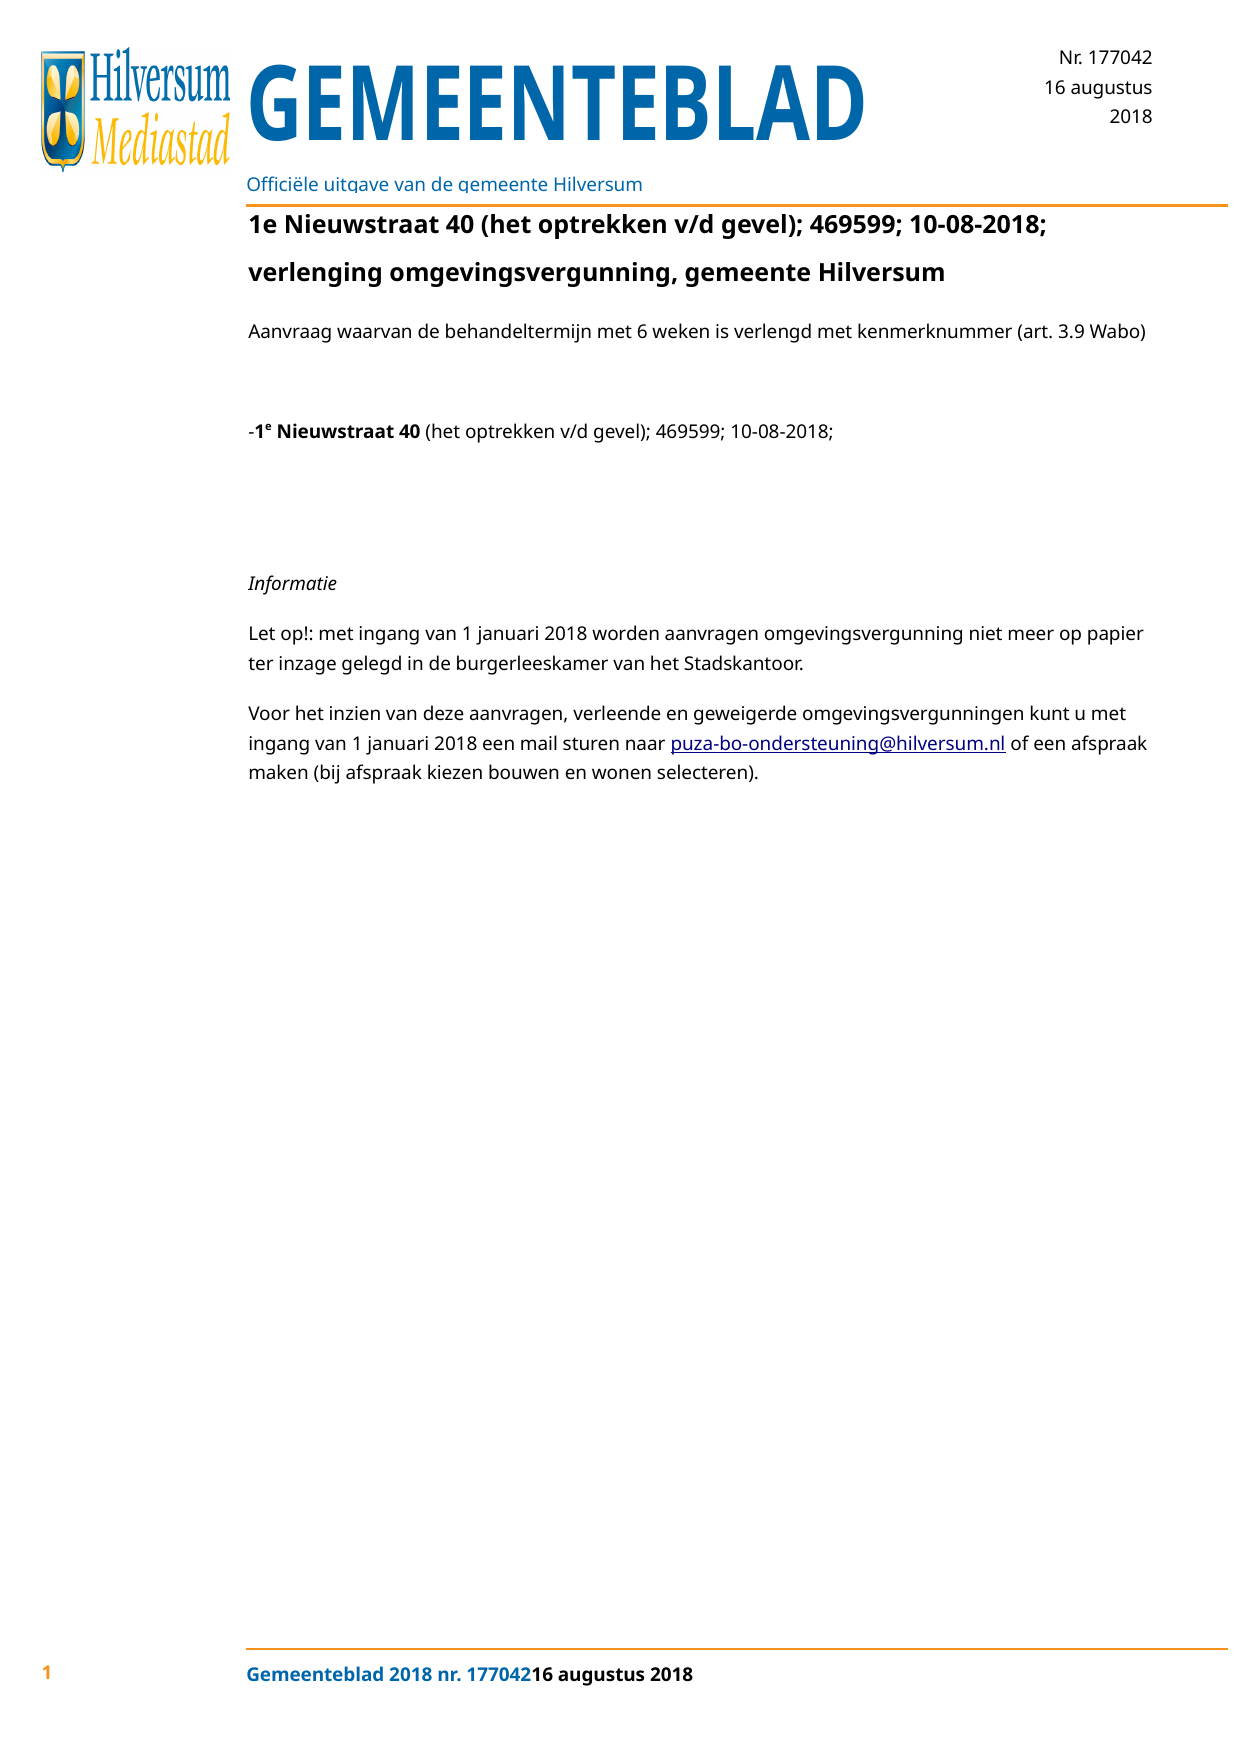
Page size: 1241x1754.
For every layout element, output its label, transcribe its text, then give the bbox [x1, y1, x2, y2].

text 1e Nieuwstraat 40 (het optrekken v/d gevel); 469599; 10-08-2018; verlenging omgevingsvergunning, gemeente Hilversum [248, 207, 1152, 288]
picture [41, 47, 231, 172]
text Voor het inzien van deze aanvragen, verleende en geweigerde omgevingsvergunningen kunt u met ingang van 1 januari 2018 een mail sturen naar puza-bo-ondersteuning@hilversum.nl of een afspraak maken (bij afspraak kiezen bouwen en wonen selecteren). [248, 700, 1152, 785]
text Aanvraag waarvan de behandeltermijn met 6 weken is verlengd met kenmerknummer (art. 3.9 Wabo) [248, 318, 1152, 344]
text Let op!: met ingang van 1 januari 2018 worden aanvragen omgevingsvergunning niet meer op papier ter inzage gelegd in de burgerleeskamer van het Stadskantoor. [248, 620, 1152, 676]
text Informatie [248, 570, 1152, 596]
text -1e Nieuwstraat 40 (het optrekken v/d gevel); 469599; 10-08-2018; [248, 419, 1152, 444]
